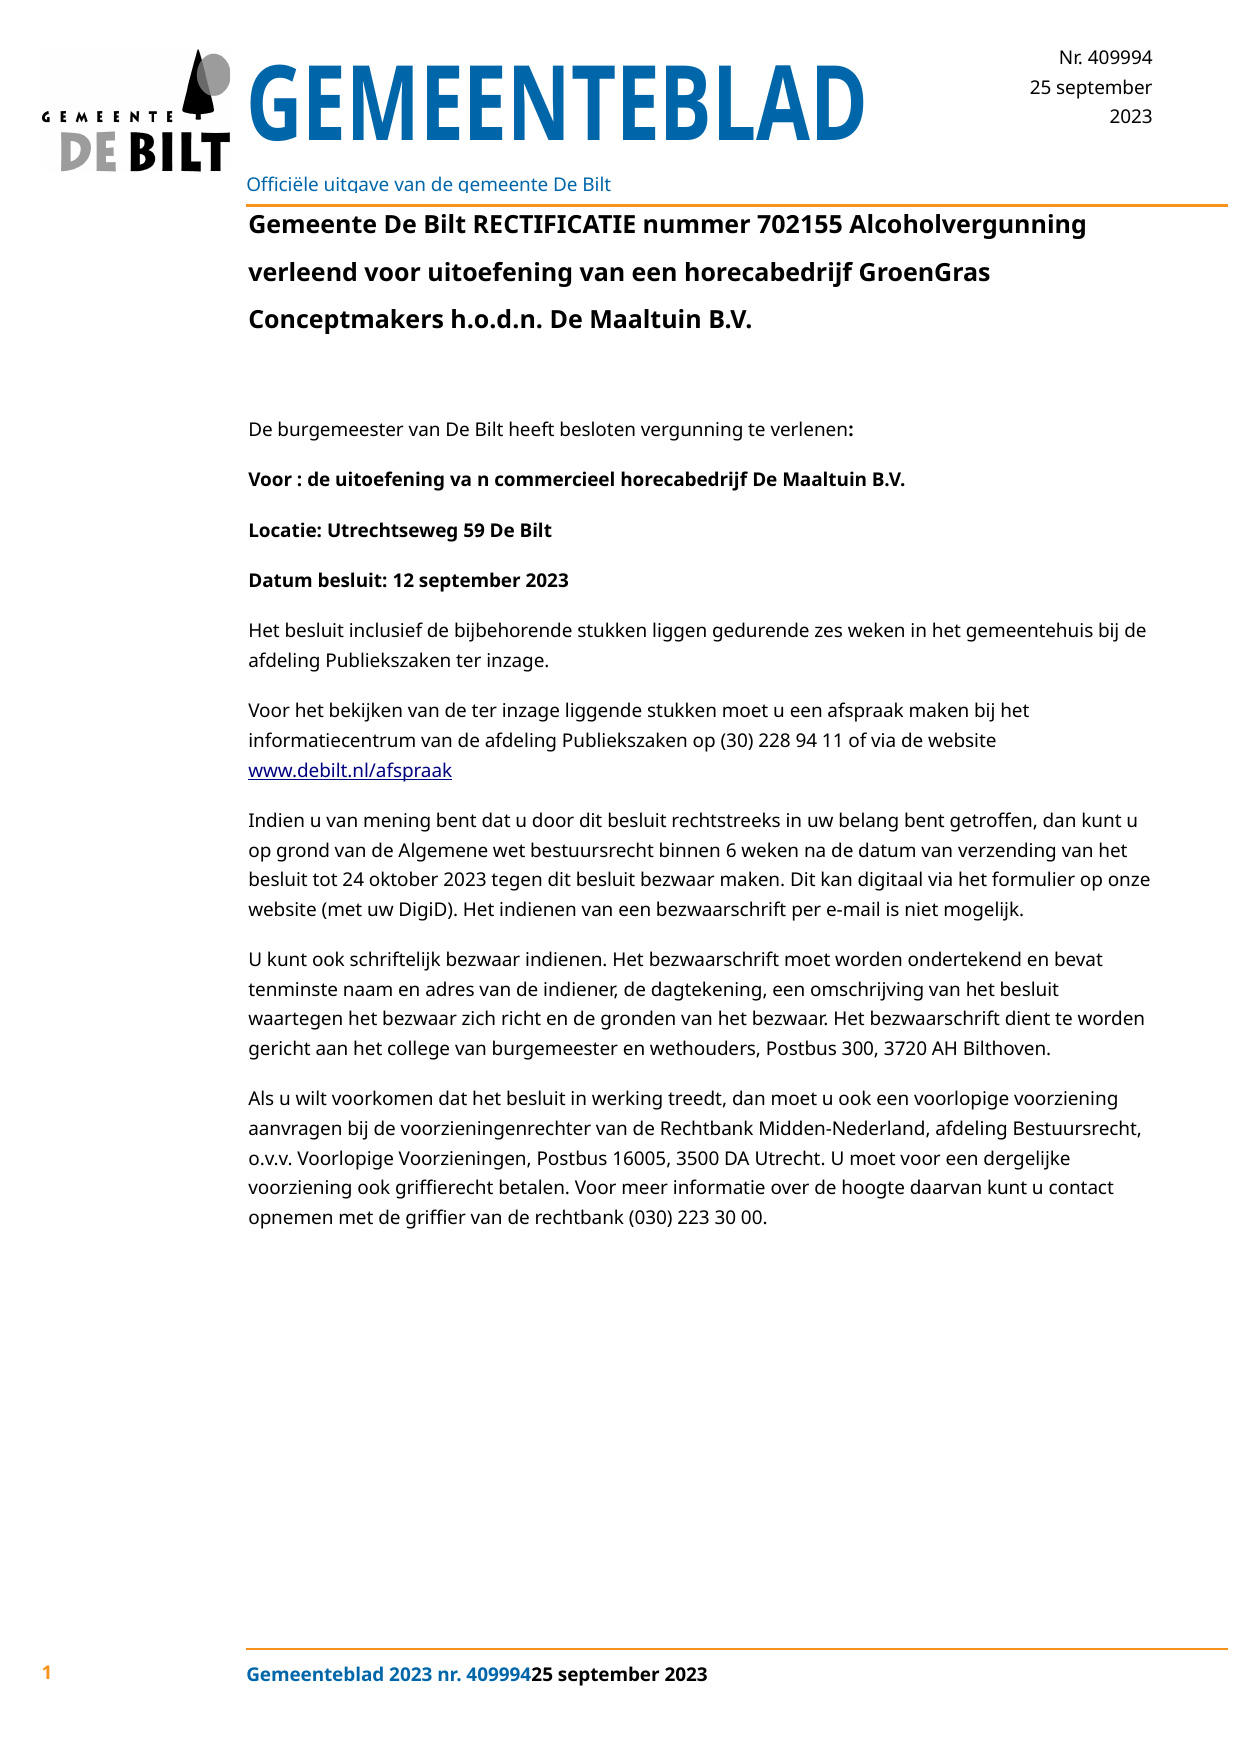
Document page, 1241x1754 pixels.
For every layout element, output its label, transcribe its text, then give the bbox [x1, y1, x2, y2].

text Als u wilt voorkomen dat het besluit in werking treedt, dan moet u ook een voorlopige voorziening aanvragen bij de voorzieningenrechter van de Rechtbank Midden-Nederland, afdeling Bestuursrecht, o.v.v. Voorlopige Voorzieningen, Postbus 16005, 3500 DA Utrecht. U moet voor een dergelijke voorziening ook griffierecht betalen. Voor meer informatie over de hoogte daarvan kunt u contact opnemen met de griffier van de rechtbank (030) 223 30 00. [248, 1086, 1152, 1229]
text U kunt ook schriftelijk bezwaar indienen. Het bezwaarschrift moet worden ondertekend en bevat tenminste naam en adres van de indiener, de dagtekening, een omschrijving van het besluit waartegen het bezwaar zich richt en de gronden van het bezwaar. Het bezwaarschrift dient te worden gericht aan het college van burgemeester en wethouders, Postbus 300, 3720 AH Bilthoven. [248, 946, 1152, 1061]
text Voor het bekijken van de ter inzage liggende stukken moet u een afspraak maken bij het informatiecentrum van de afdeling Publiekszaken op (30) 228 94 11 of via de website www.debilt.nl/afspraak [248, 698, 1152, 782]
text Het besluit inclusief de bijbehorende stukken liggen gedurende zes weken in het gemeentehuis bij de afdeling Publiekszaken ter inzage. [248, 618, 1152, 673]
text De burgemeester van De Bilt heeft besloten vergunning te verlenen: [248, 416, 1152, 442]
text Voor : de uitoefening va n commercieel horecabedrijf De Maaltuin B.V. [248, 466, 1152, 492]
text Datum besluit: 12 september 2023 [248, 567, 1152, 593]
picture [41, 47, 231, 172]
text Gemeente De Bilt RECTIFICATIE nummer 702155 Alcoholvergunning verleend voor uitoefening van een horecabedrijf GroenGras Conceptmakers h.o.d.n. De Maaltuin B.V. [248, 207, 1152, 336]
text Locatie: Utrechtseweg 59 De Bilt [248, 517, 1152, 542]
text Indien u van mening bent dat u door dit besluit rechtstreeks in uw belang bent getroffen, dan kunt u op grond van de Algemene wet bestuursrecht binnen 6 weken na de datum van verzending van het besluit tot 24 oktober 2023 tegen dit besluit bezwaar maken. Dit kan digitaal via het formulier op onze website (met uw DigiD). Het indienen van een bezwaarschrift per e-mail is niet mogelijk. [248, 807, 1152, 922]
